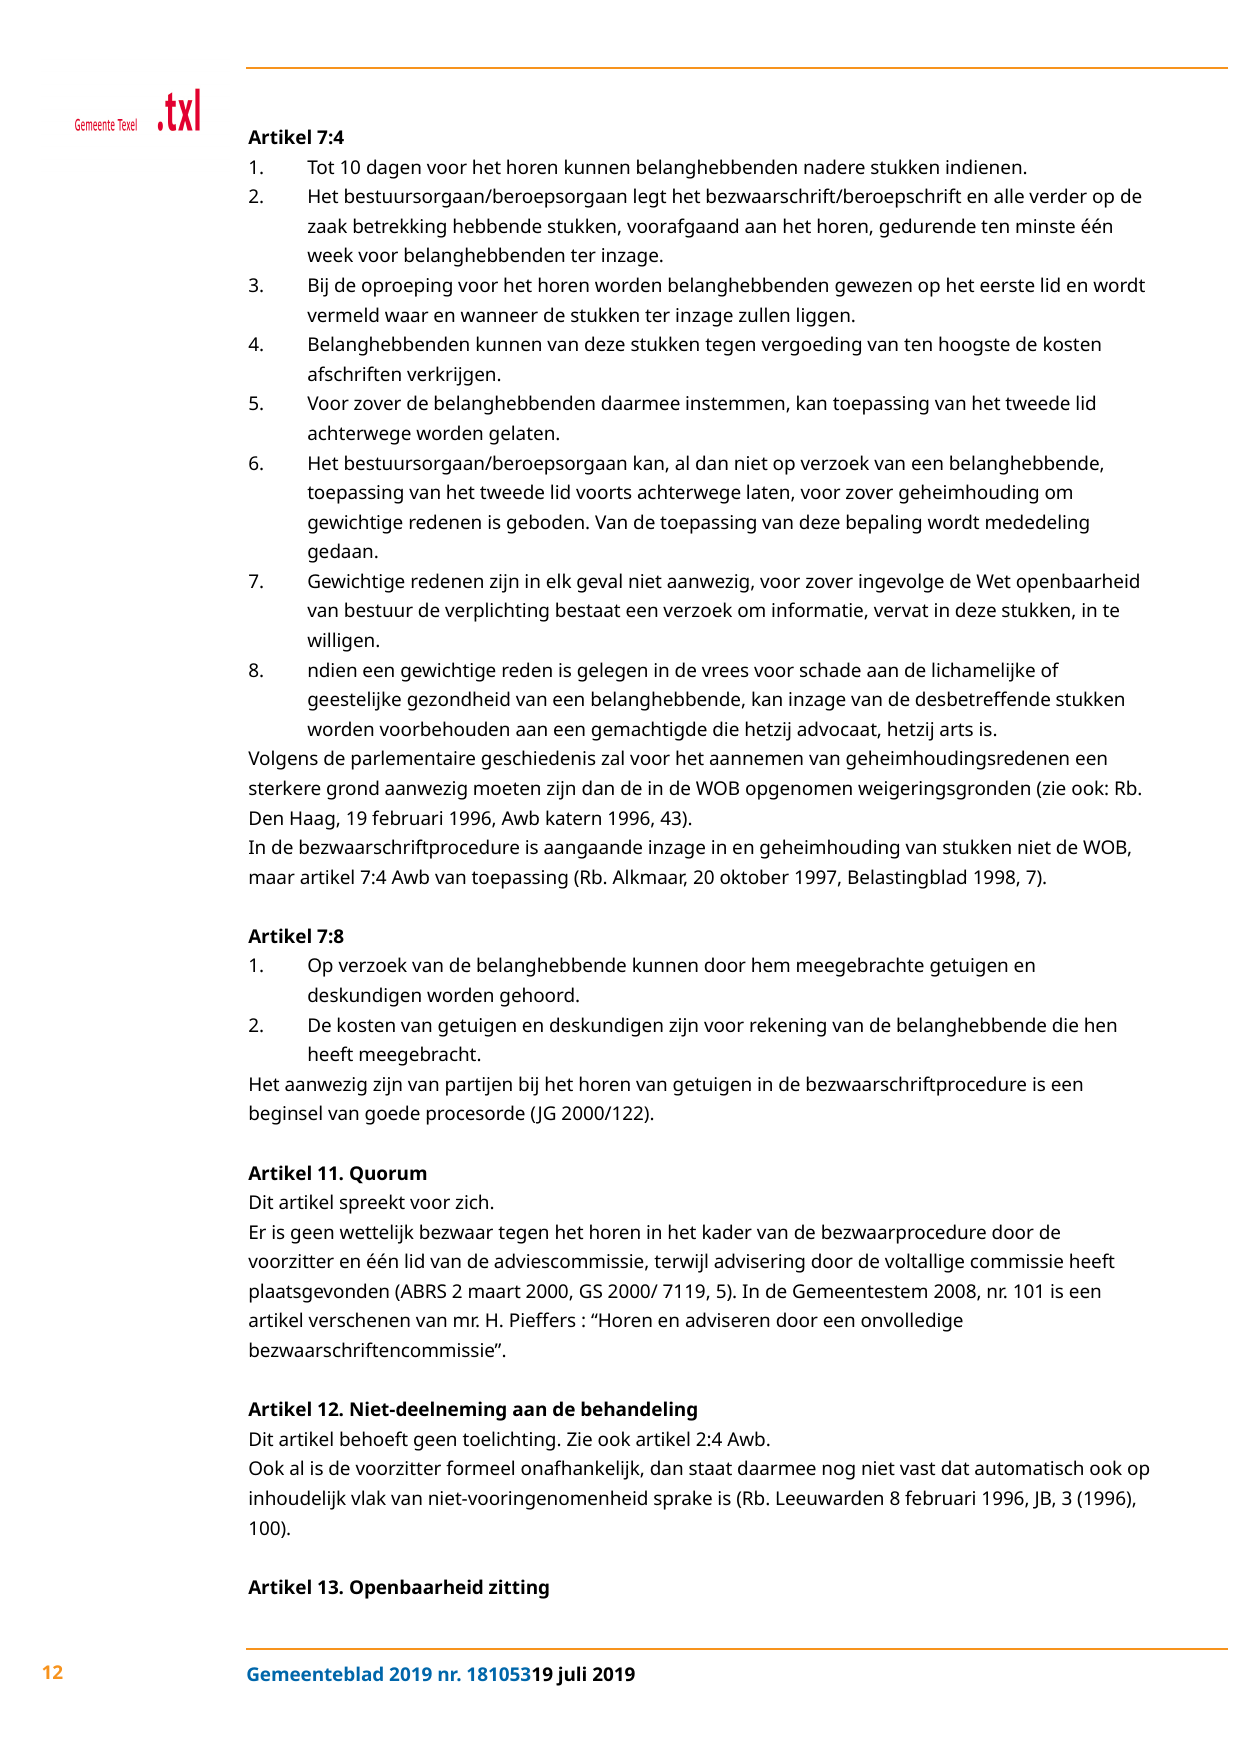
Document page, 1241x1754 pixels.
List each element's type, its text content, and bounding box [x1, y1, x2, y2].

text Volgens de parlementaire geschiedenis zal voor het aannemen van geheimhoudingsredenen een sterkere grond aanwezig moeten zijn dan de in de WOB opgenomen weigeringsgronden (zie ook: Rb. Den Haag, 19 februari 1996, Awb katern 1996, 43). [248, 746, 1152, 831]
list ndien een gewichtige reden is gelegen in de vrees voor schade aan de lichamelijke of geestelijke gezondheid van een belanghebbende, kan inzage van de desbetreffende stukken worden voorbehouden aan een gemachtigde die hetzij advocaat, hetzij arts is. [248, 657, 1152, 742]
list Gewichtige redenen zijn in elk geval niet aanwezig, voor zover ingevolge de Wet openbaarheid van bestuur de verplichting bestaat een verzoek om informatie, vervat in deze stukken, in te willigen. [248, 568, 1152, 653]
text Het aanwezig zijn van partijen bij het horen van getuigen in de bezwaarschriftprocedure is een beginsel van goede procesorde (JG 2000/122). [248, 1071, 1152, 1126]
list Tot 10 dagen voor het horen kunnen belanghebbenden nadere stukken indienen. [248, 154, 1152, 180]
text Dit artikel spreekt voor zich. [248, 1189, 1152, 1215]
text Er is geen wettelijk bezwaar tegen het horen in het kader van de bezwaarprocedure door de voorzitter en één lid van de adviescommissie, terwijl advisering door de voltallige commissie heeft plaatsgevonden (ABRS 2 maart 2000, GS 2000/ 7119, 5). In de Gemeentestem 2008, nr. 101 is een artikel verschenen van mr. H. Pieffers : “Horen en adviseren door een onvolledige bezwaarschriftencommissie”. [248, 1219, 1152, 1363]
text Dit artikel behoeft geen toelichting. Zie ook artikel 2:4 Awb. [248, 1426, 1152, 1452]
text Artikel 13. Openbaarheid zitting [248, 1574, 1152, 1600]
text In de bezwaarschriftprocedure is aangaande inzage in en geheimhouding van stukken niet de WOB, maar artikel 7:4 Awb van toepassing (Rb. Alkmaar, 20 oktober 1997, Belastingblad 1998, 7). [248, 834, 1152, 890]
text Ook al is de voorzitter formeel onafhankelijk, dan staat daarmee nog niet vast dat automatisch ook op inhoudelijk vlak van niet-vooringenomenheid sprake is (Rb. Leeuwarden 8 februari 1996, JB, 3 (1996), 100). [248, 1456, 1152, 1541]
text Artikel 12. Niet-deelneming aan de behandeling [248, 1396, 1152, 1422]
list Bij de oproeping voor het horen worden belanghebbenden gewezen op het eerste lid en wordt vermeld waar en wanneer de stukken ter inzage zullen liggen. [248, 272, 1152, 328]
list De kosten van getuigen en deskundigen zijn voor rekening van de belanghebbende die hen heeft meegebracht. [248, 1012, 1152, 1067]
picture [41, 47, 231, 172]
text Artikel 11. Quorum [248, 1160, 1152, 1186]
list Op verzoek van de belanghebbende kunnen door hem meegebrachte getuigen en deskundigen worden gehoord. [248, 953, 1152, 1008]
list Het bestuursorgaan/beroepsorgaan legt het bezwaarschrift/beroepschrift en alle verder op de zaak betrekking hebbende stukken, voorafgaand aan het horen, gedurende ten minste één week voor belanghebbenden ter inzage. [248, 183, 1152, 268]
text Artikel 7:8 [248, 923, 1152, 949]
list Het bestuursorgaan/beroepsorgaan kan, al dan niet op verzoek van een belanghebbende, toepassing van het tweede lid voorts achterwege laten, voor zover geheimhouding om gewichtige redenen is geboden. Van de toepassing van deze bepaling wordt mededeling gedaan. [248, 450, 1152, 564]
list Voor zover de belanghebbenden daarmee instemmen, kan toepassing van het tweede lid achterwege worden gelaten. [248, 391, 1152, 446]
list Belanghebbenden kunnen van deze stukken tegen vergoeding van ten hoogste de kosten afschriften verkrijgen. [248, 331, 1152, 387]
text Artikel 7:4 [248, 124, 1152, 150]
